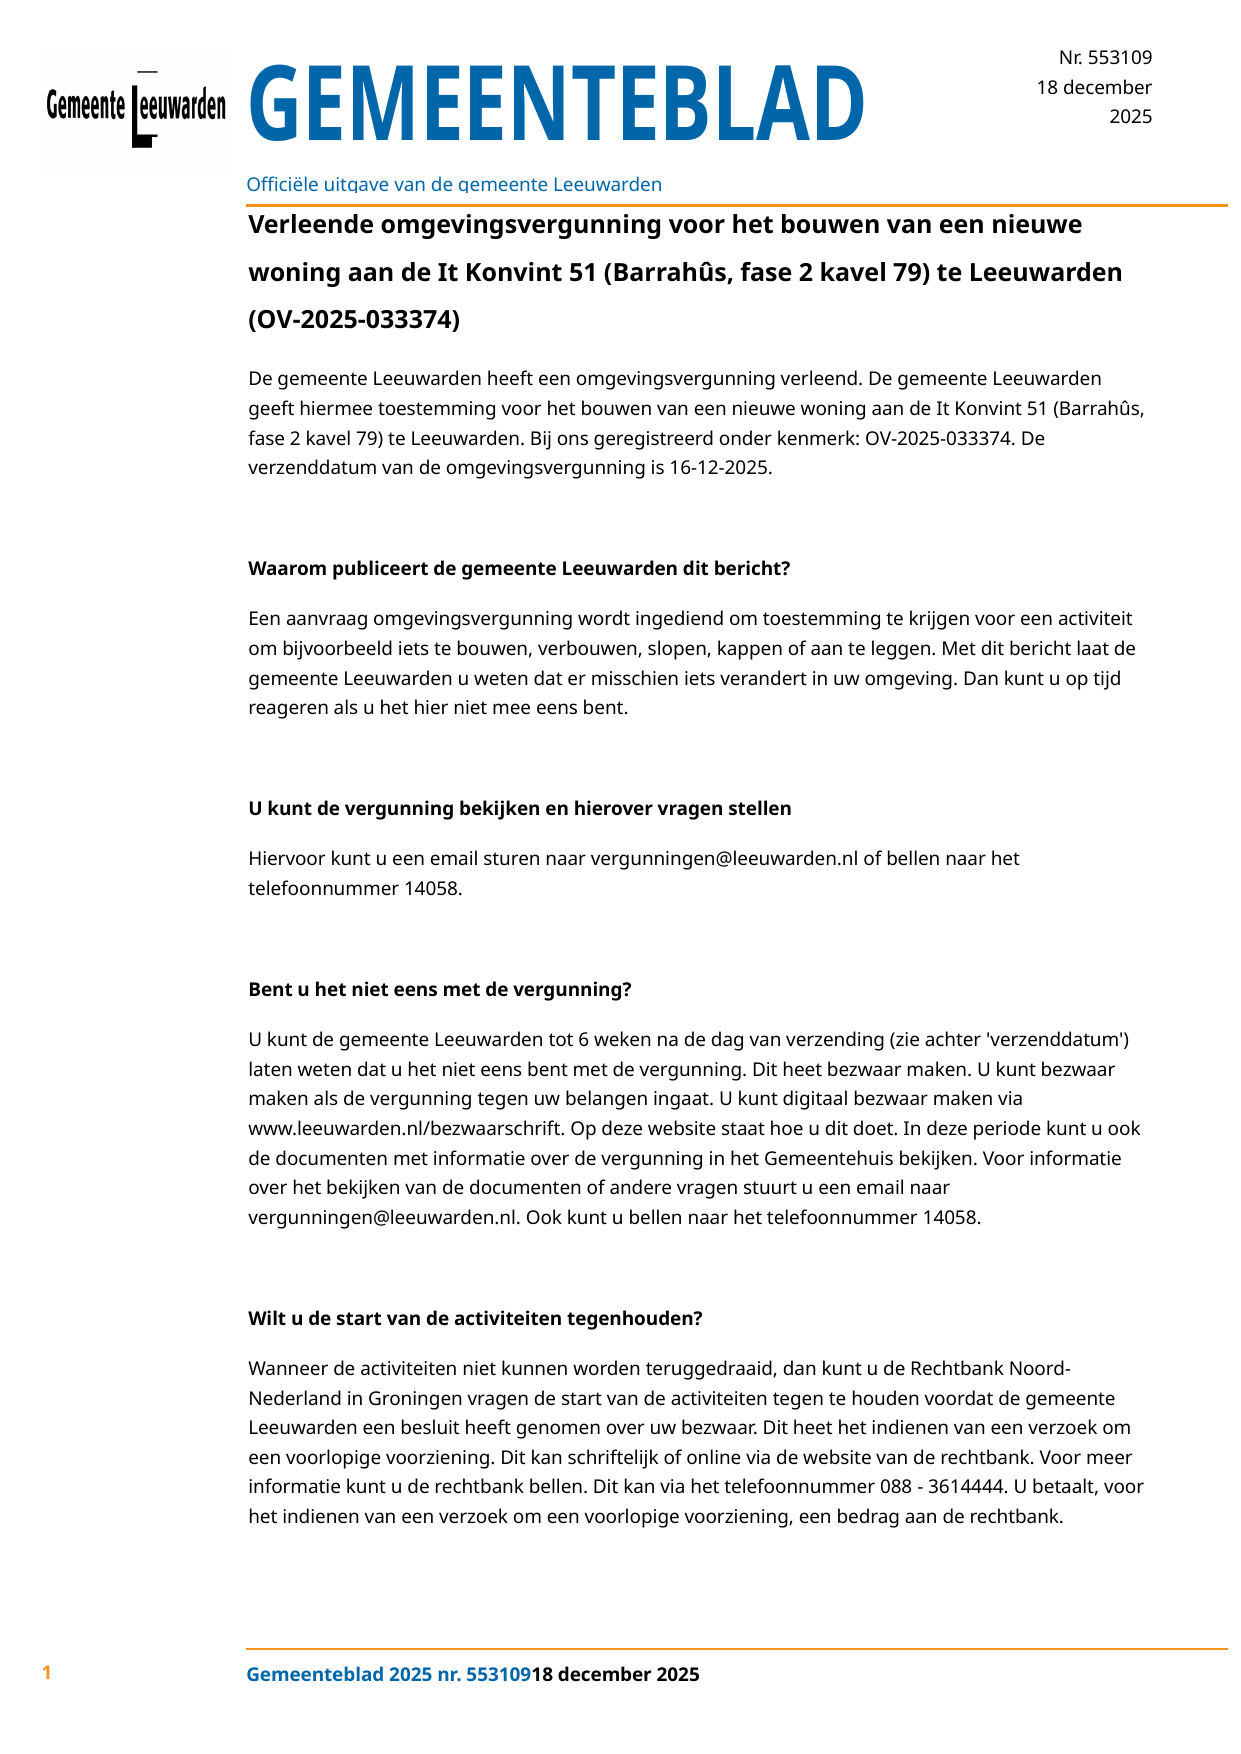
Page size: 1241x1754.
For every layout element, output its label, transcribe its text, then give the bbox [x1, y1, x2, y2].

text Waarom publiceert de gemeente Leeuwarden dit bericht? [248, 555, 1152, 581]
text U kunt de vergunning bekijken en hierover vragen stellen [248, 795, 1152, 821]
text Bent u het niet eens met de vergunning? [248, 976, 1152, 1002]
text Verleende omgevingsvergunning voor het bouwen van een nieuwe woning aan de It Konvint 51 (Barrahûs, fase 2 kavel 79) te Leeuwarden (OV-2025-033374) [248, 207, 1152, 336]
text Wanneer de activiteiten niet kunnen worden teruggedraaid, dan kunt u de Rechtbank Noord-Nederland in Groningen vragen de start van de activiteiten tegen te houden voordat de gemeente Leeuwarden een besluit heeft genomen over uw bezwaar. Dit heet het indienen van een verzoek om een voorlopige voorziening. Dit kan schriftelijk of online via de website van de rechtbank. Voor meer informatie kunt u de rechtbank bellen. Dit kan via het telefoonnummer 088 - 3614444. U betaalt, voor het indienen van een verzoek om een voorlopige voorziening, een bedrag aan de rechtbank. [248, 1355, 1152, 1529]
text Hiervoor kunt u een email sturen naar vergunningen@leeuwarden.nl of bellen naar het telefoonnummer 14058. [248, 846, 1152, 901]
text Een aanvraag omgevingsvergunning wordt ingediend om toestemming te krijgen voor een activiteit om bijvoorbeeld iets te bouwen, verbouwen, slopen, kappen of aan te leggen. Met dit bericht laat de gemeente Leeuwarden u weten dat er misschien iets verandert in uw omgeving. Dan kunt u op tijd reageren als u het hier niet mee eens bent. [248, 606, 1152, 720]
text Wilt u de start van de activiteiten tegenhouden? [248, 1305, 1152, 1330]
text U kunt de gemeente Leeuwarden tot 6 weken na de dag van verzending (zie achter 'verzenddatum') laten weten dat u het niet eens bent met de vergunning. Dit heet bezwaar maken. U kunt bezwaar maken als de vergunning tegen uw belangen ingaat. U kunt digitaal bezwaar maken via www.leeuwarden.nl/bezwaarschrift. Op deze website staat hoe u dit doet. In deze periode kunt u ook de documenten met informatie over de vergunning in het Gemeentehuis bekijken. Voor informatie over het bekijken van de documenten of andere vragen stuurt u een email naar vergunningen@leeuwarden.nl. Ook kunt u bellen naar het telefoonnummer 14058. [248, 1026, 1152, 1229]
text De gemeente Leeuwarden heeft een omgevingsvergunning verleend. De gemeente Leeuwarden geeft hiermee toestemming voor het bouwen van een nieuwe woning aan de It Konvint 51 (Barrahûs, fase 2 kavel 79) te Leeuwarden. Bij ons geregistreerd onder kenmerk: OV-2025-033374. De verzenddatum van de omgevingsvergunning is 16-12-2025. [248, 366, 1152, 480]
picture [41, 47, 231, 172]
